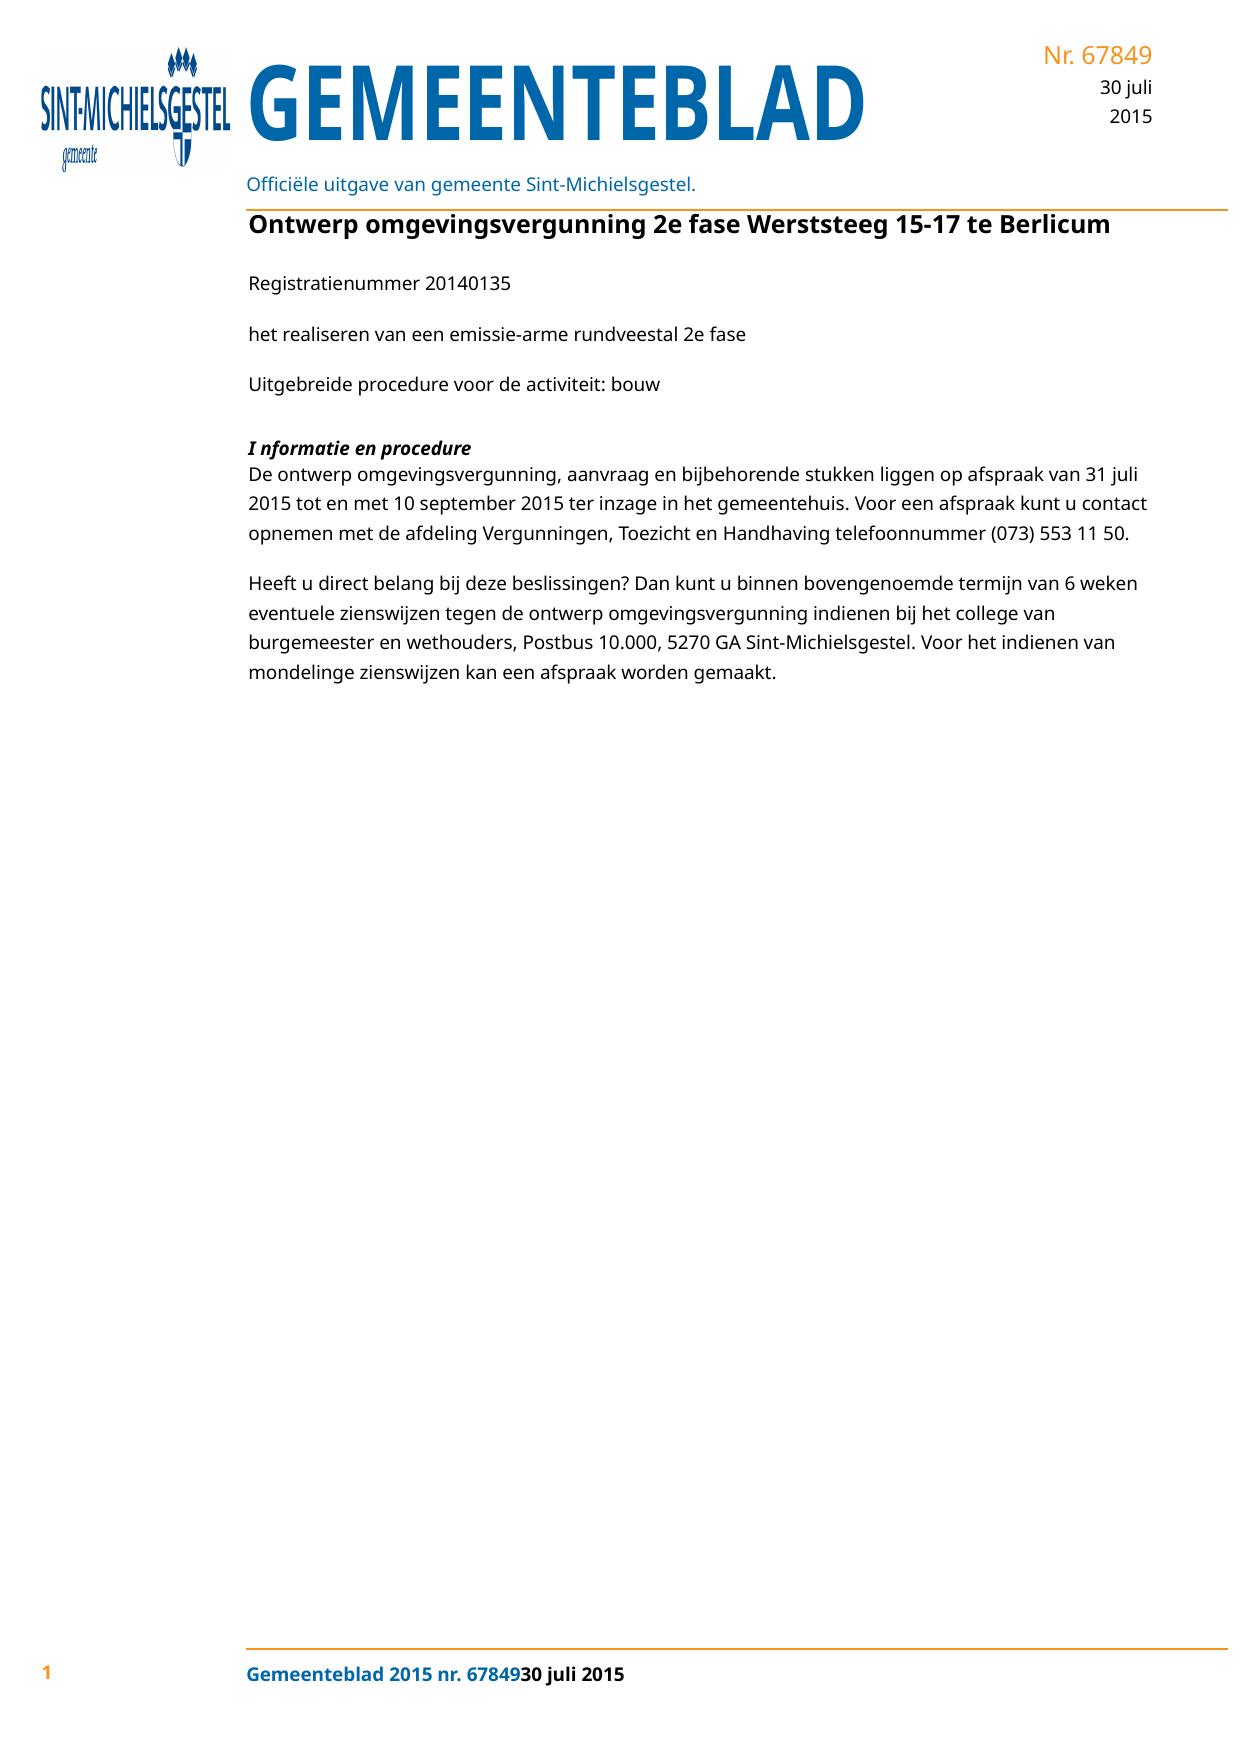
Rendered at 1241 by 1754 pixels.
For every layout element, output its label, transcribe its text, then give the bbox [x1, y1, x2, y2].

text Uitgebreide procedure voor de activiteit: bouw [248, 371, 1152, 397]
text het realiseren van een emissie-arme rundveestal 2e fase [248, 321, 1152, 346]
text I nformatie en procedure [248, 435, 1152, 461]
picture [41, 47, 231, 172]
text Ontwerp omgevingsvergunning 2e fase Werststeeg 15-17 te Berlicum [248, 211, 1152, 241]
text De ontwerp omgevingsvergunning, aanvraag en bijbehorende stukken liggen op afspraak van 31 juli 2015 tot en met 10 september 2015 ter inzage in het gemeentehuis. Voor een afspraak kunt u contact opnemen met de afdeling Vergunningen, Toezicht en Handhaving telefoonnummer (073) 553 11 50. [248, 461, 1152, 546]
text Registratienummer 20140135 [248, 270, 1152, 296]
text Heeft u direct belang bij deze beslissingen? Dan kunt u binnen bovengenoemde termijn van 6 weken eventuele zienswijzen tegen de ontwerp omgevingsvergunning indienen bij het college van burgemeester en wethouders, Postbus 10.000, 5270 GA Sint-Michielsgestel. Voor het indienen van mondelinge zienswijzen kan een afspraak worden gemaakt. [248, 570, 1152, 685]
